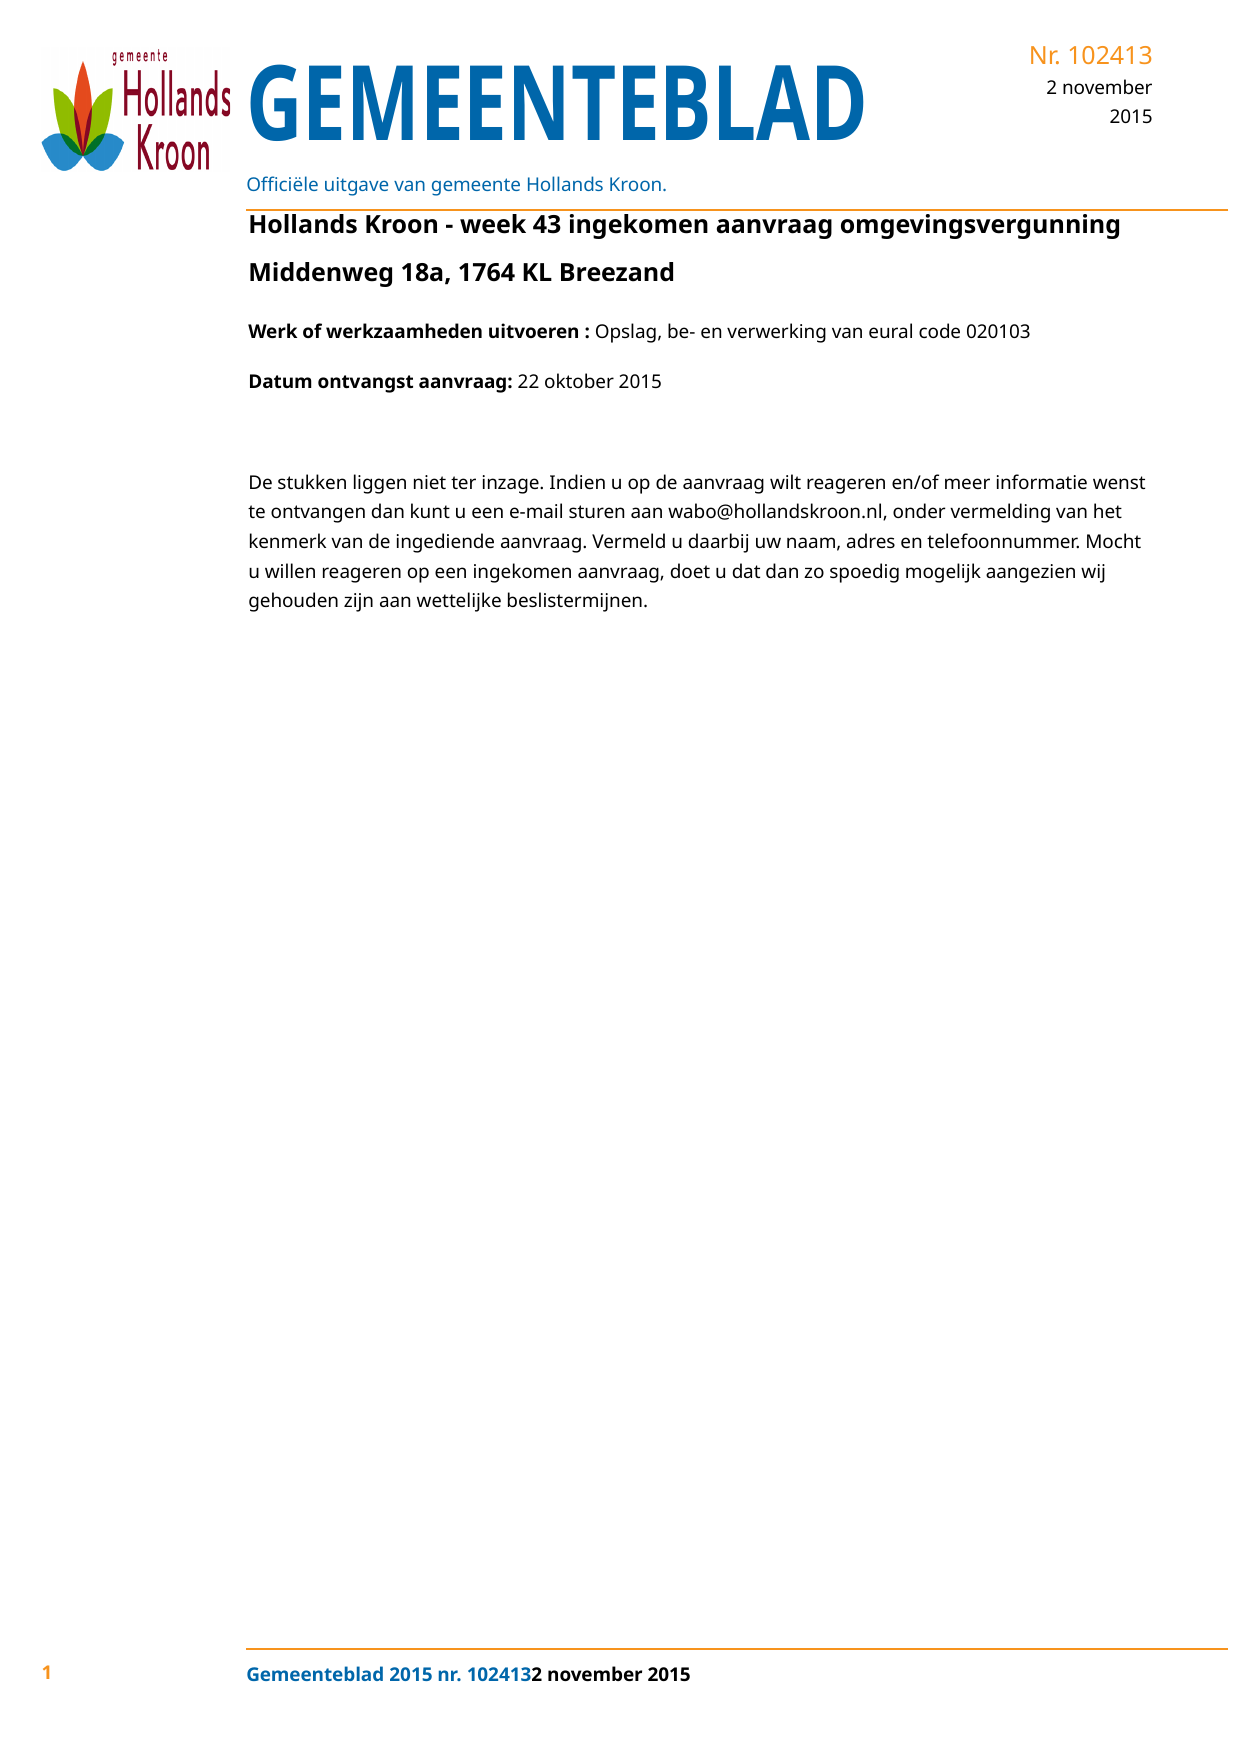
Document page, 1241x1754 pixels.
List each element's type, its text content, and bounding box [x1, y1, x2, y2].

text Hollands Kroon - week 43 ingekomen aanvraag omgevingsvergunning Middenweg 18a, 1764 KL Breezand [248, 211, 1152, 288]
picture [41, 47, 231, 172]
text Werk of werkzaamheden uitvoeren : Opslag, be- en verwerking van eural code 020103 [248, 318, 1152, 344]
text De stukken liggen niet ter inzage. Indien u op de aanvraag wilt reageren en/of meer informatie wenst te ontvangen dan kunt u een e-mail sturen aan wabo@hollandskroon.nl, onder vermelding van het kenmerk van de ingediende aanvraag. Vermeld u daarbij uw naam, adres en telefoonnummer. Mocht u willen reageren op een ingekomen aanvraag, doet u dat dan zo spoedig mogelijk aangezien wij gehouden zijn aan wettelijke beslistermijnen. [248, 469, 1152, 613]
text Datum ontvangst aanvraag: 22 oktober 2015 [248, 368, 1152, 394]
